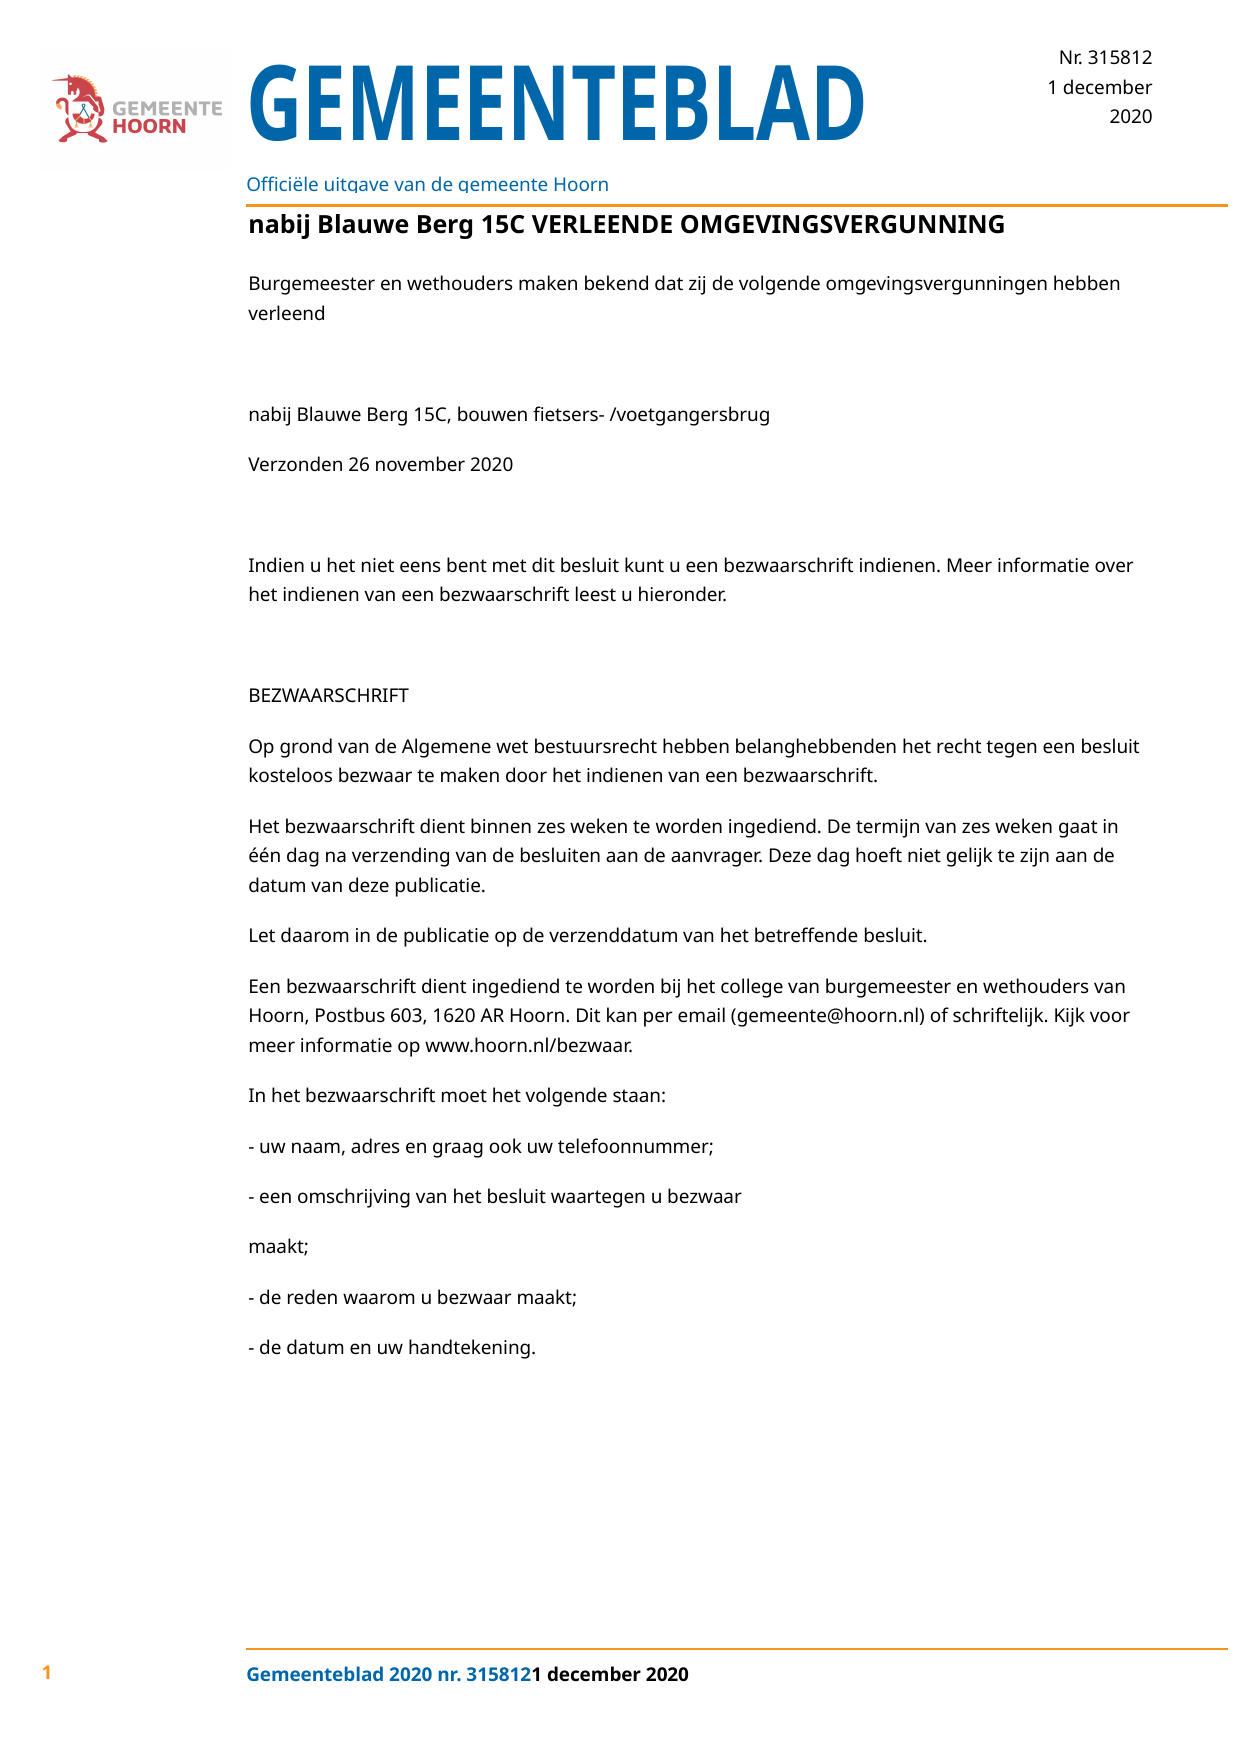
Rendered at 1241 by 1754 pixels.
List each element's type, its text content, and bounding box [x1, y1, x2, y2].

text BEZWAARSCHRIFT [248, 682, 1152, 708]
text - een omschrijving van het besluit waartegen u bezwaar [248, 1183, 1152, 1209]
text Een bezwaarschrift dient ingediend te worden bij het college van burgemeester en wethouders van Hoorn, Postbus 603, 1620 AR Hoorn. Dit kan per email (gemeente@hoorn.nl) of schriftelijk. Kijk voor meer informatie op www.hoorn.nl/bezwaar. [248, 973, 1152, 1058]
picture [41, 47, 231, 172]
text Op grond van de Algemene wet bestuursrecht hebben belanghebbenden het recht tegen een besluit kosteloos bezwaar te maken door het indienen van een bezwaarschrift. [248, 733, 1152, 788]
text Let daarom in de publicatie op de verzenddatum van het betreffende besluit. [248, 922, 1152, 948]
text - de datum en uw handtekening. [248, 1334, 1152, 1360]
text nabij Blauwe Berg 15C VERLEENDE OMGEVINGSVERGUNNING [248, 207, 1152, 241]
text Verzonden 26 november 2020 [248, 451, 1152, 477]
text - uw naam, adres en graag ook uw telefoonnummer; [248, 1133, 1152, 1158]
text maakt; [248, 1234, 1152, 1259]
text - de reden waarom u bezwaar maakt; [248, 1284, 1152, 1310]
text Het bezwaarschrift dient binnen zes weken te worden ingediend. De termijn van zes weken gaat in één dag na verzending van de besluiten aan de aanvrager. Deze dag hoeft niet gelijk te zijn aan de datum van deze publicatie. [248, 813, 1152, 898]
text Burgemeester en wethouders maken bekend dat zij de volgende omgevingsvergunningen hebben verleend [248, 270, 1152, 326]
text In het bezwaarschrift moet het volgende staan: [248, 1082, 1152, 1108]
text Indien u het niet eens bent met dit besluit kunt u een bezwaarschrift indienen. Meer informatie over het indienen van een bezwaarschrift leest u hieronder. [248, 552, 1152, 607]
text nabij Blauwe Berg 15C, bouwen fietsers- /voetgangersbrug [248, 401, 1152, 426]
